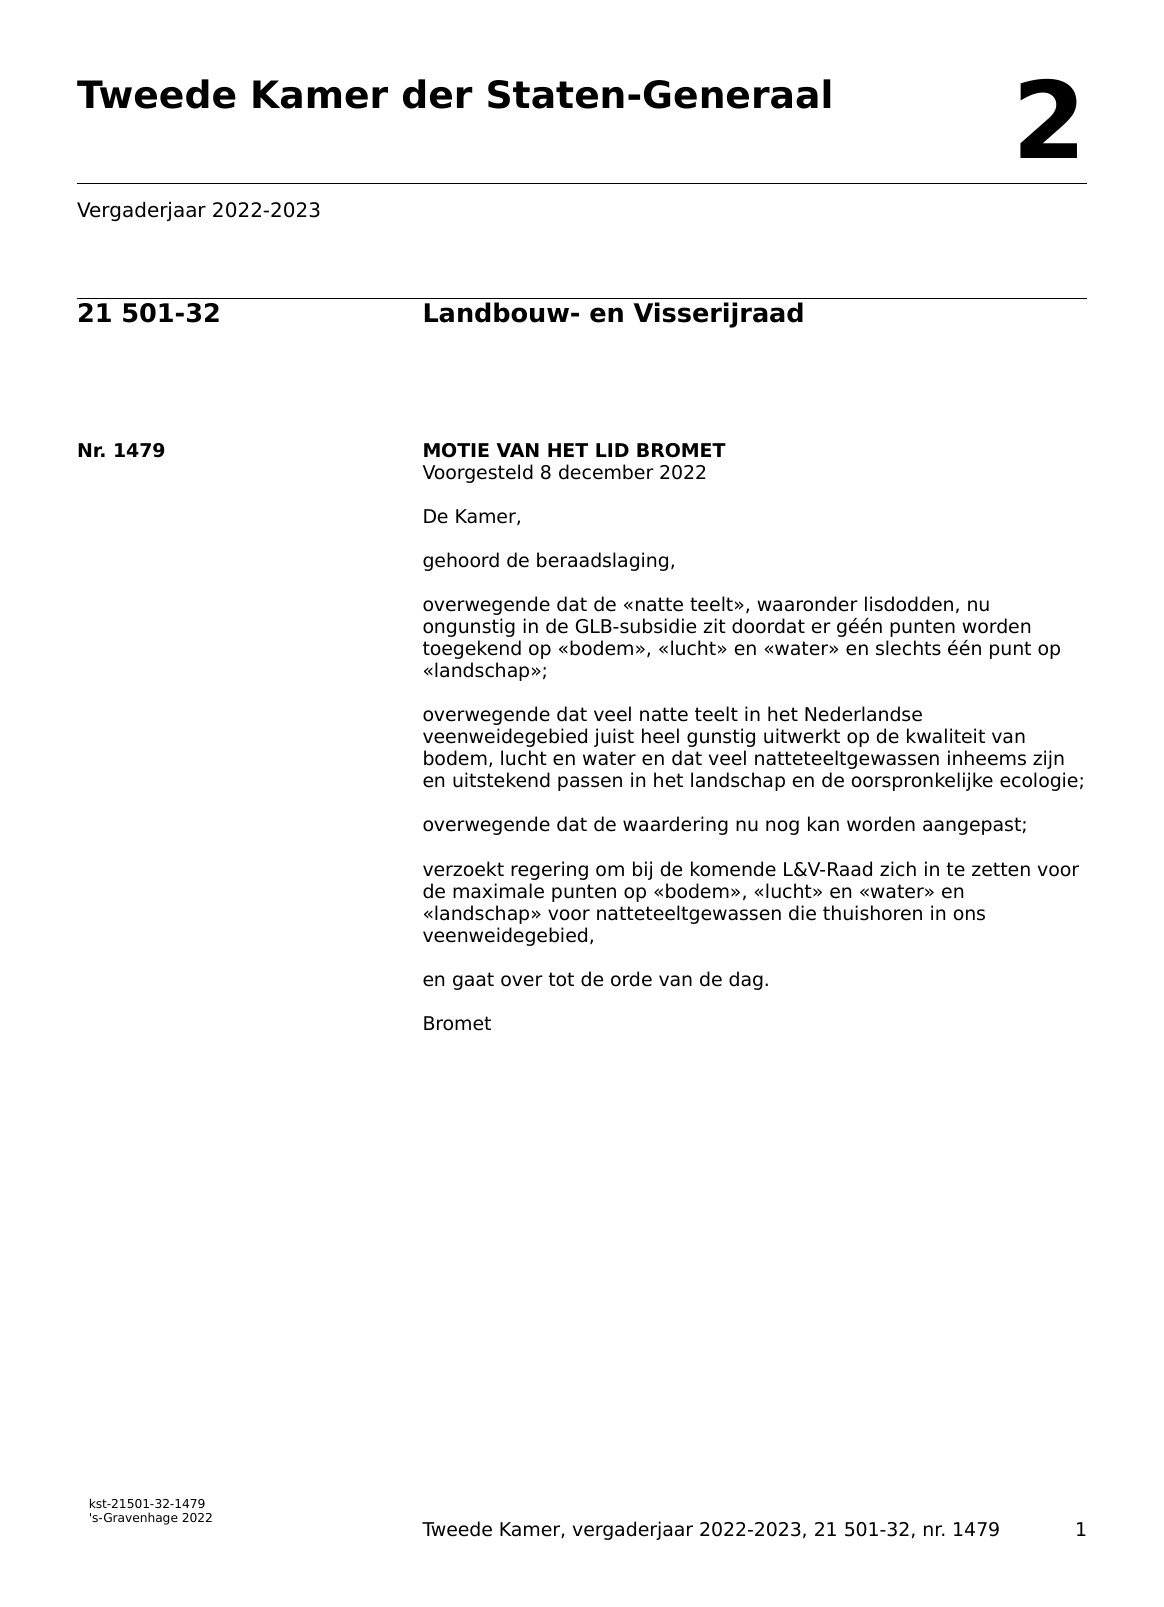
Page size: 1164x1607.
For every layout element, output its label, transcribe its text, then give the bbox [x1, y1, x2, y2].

text 's-Gravenhage 2022 [88, 1511, 323, 1525]
text gehoord de beraadslaging, [422, 550, 1087, 572]
text Bromet [422, 1013, 1087, 1035]
text en gaat over tot de orde van de dag. [422, 969, 1087, 991]
subtitle Nr. 1479 MOTIE VAN HET LID BROMET [77, 440, 1087, 462]
table_header Tweede Kamer der Staten-Generaal [77, 59, 886, 183]
text De Kamer, [422, 506, 1087, 528]
text Voorgesteld 8 december 2022 [422, 462, 1087, 484]
text overwegende dat veel natte teelt in het Nederlandse veenweidegebied juist heel gunstig uitwerkt op de kwaliteit van bodem, lucht en water en dat veel natteteeltgewassen inheems zijn en uitstekend passen in het landschap en de oorspronkelijke ecologie; [422, 704, 1087, 792]
table_cell Vergaderjaar 2022-2023 [77, 184, 1087, 298]
text overwegende dat de waardering nu nog kan worden aangepast; [422, 814, 1087, 836]
text overwegende dat de «natte teelt», waaronder lisdodden, nu ongunstig in de GLB-subsidie zit doordat er géén punten worden toegekend op «bodem», «lucht» en «water» en slechts één punt op «landschap»; [422, 594, 1087, 682]
text kst-21501-32-1479 [88, 1497, 323, 1511]
text verzoekt regering om bij de komende L&V-Raad zich in te zetten voor de maximale punten op «bodem», «lucht» en «water» en «landschap» voor natteteeltgewassen die thuishoren in ons veenweidegebied, [422, 858, 1087, 946]
subtitle 21 501-32 Landbouw- en Visserijraad [77, 299, 1087, 329]
table_header 2 [886, 59, 1087, 183]
